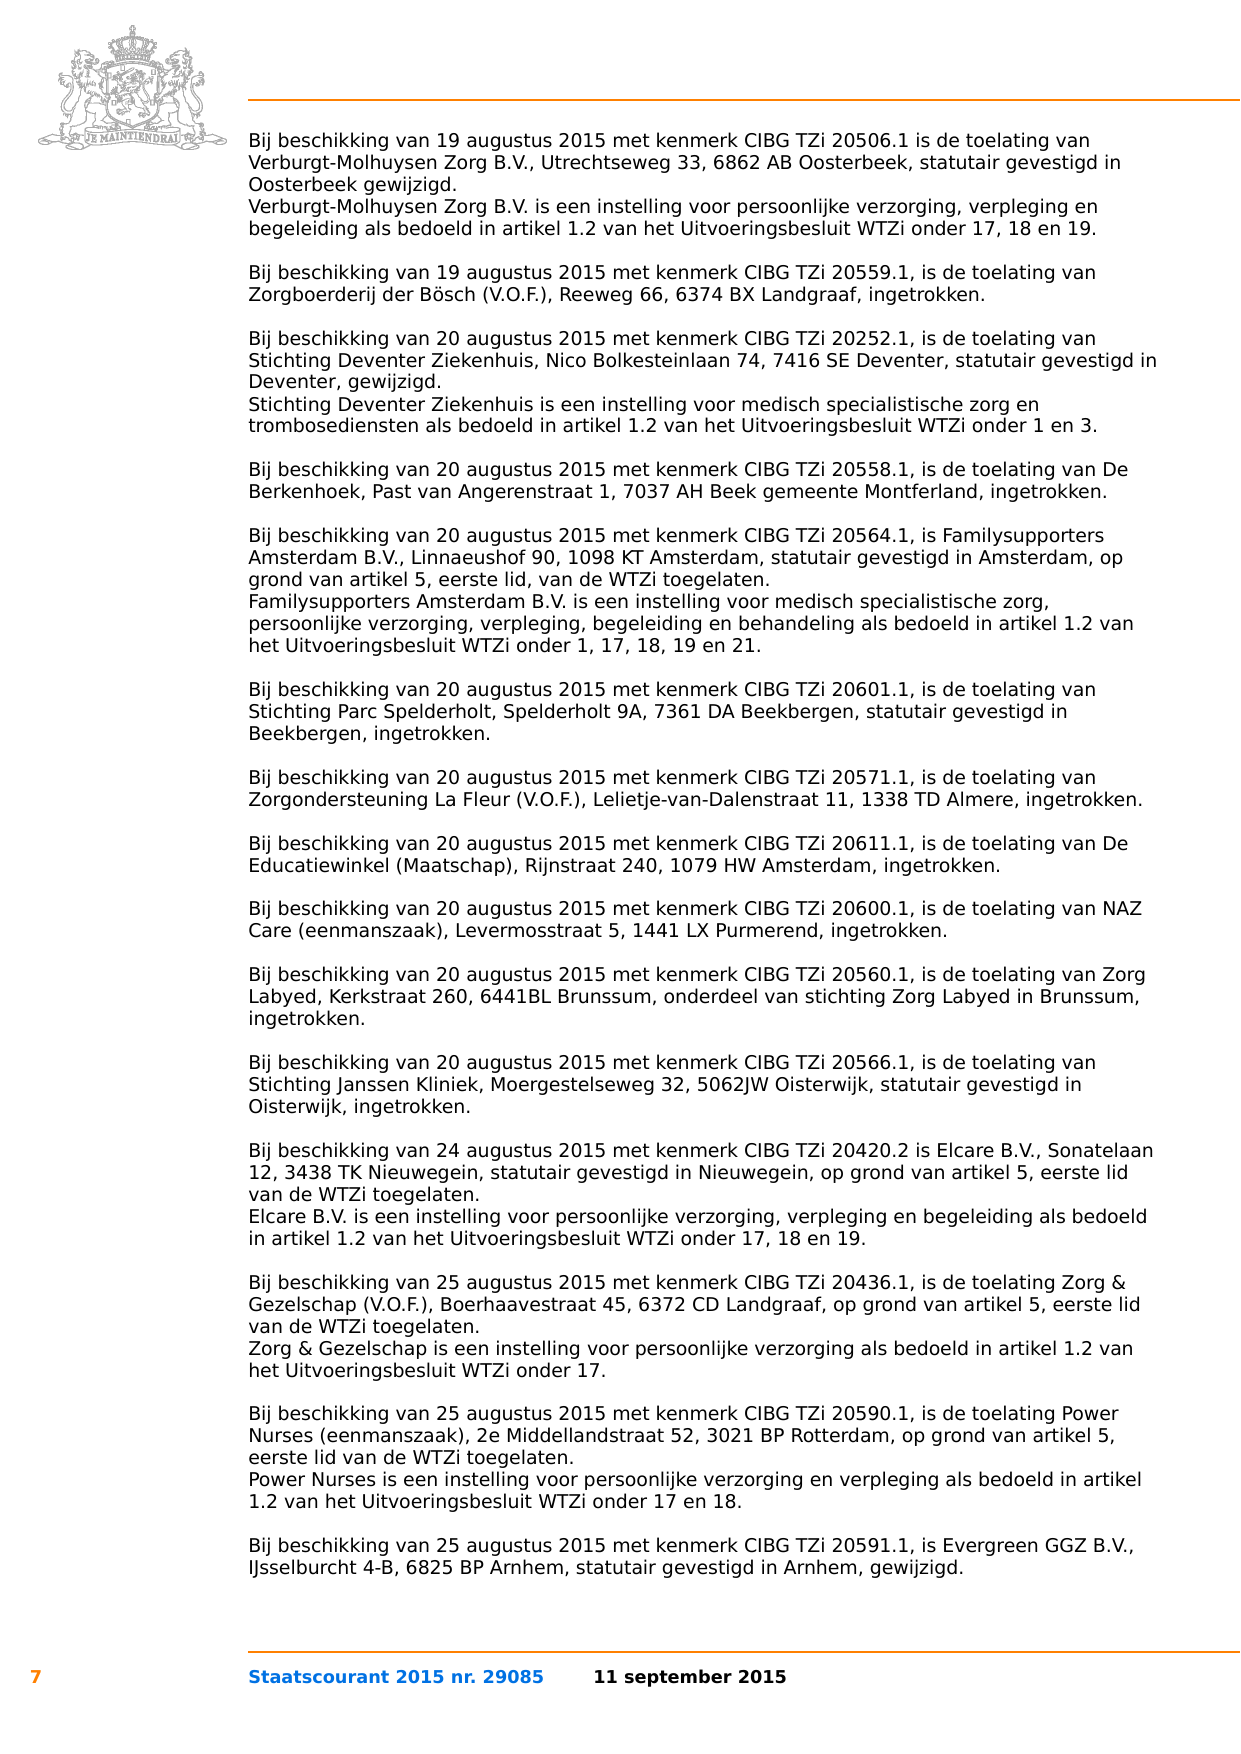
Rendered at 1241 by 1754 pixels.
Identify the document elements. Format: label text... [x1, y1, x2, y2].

text Verburgt-Molhuysen Zorg B.V. is een instelling voor persoonlijke verzorging, verpleging en begeleiding als bedoeld in artikel 1.2 van het Uitvoeringsbesluit WTZi onder 17, 18 en 19. [248, 196, 1163, 240]
text Power Nurses is een instelling voor persoonlijke verzorging en verpleging als bedoeld in artikel 1.2 van het Uitvoeringsbesluit WTZi onder 17 en 18. [248, 1469, 1163, 1513]
text Bij beschikking van 25 augustus 2015 met kenmerk CIBG TZi 20590.1, is de toelating Power Nurses (eenmanszaak), 2e Middellandstraat 52, 3021 BP Rotterdam, op grond van artikel 5, eerste lid van de WTZi toegelaten. [248, 1403, 1163, 1469]
text Bij beschikking van 20 augustus 2015 met kenmerk CIBG TZi 20571.1, is de toelating van Zorgondersteuning La Fleur (V.O.F.), Lelietje-van-Dalenstraat 11, 1338 TD Almere, ingetrokken. [248, 767, 1163, 811]
text Familysupporters Amsterdam B.V. is een instelling voor medisch specialistische zorg, persoonlijke verzorging, verpleging, begeleiding en behandeling als bedoeld in artikel 1.2 van het Uitvoeringsbesluit WTZi onder 1, 17, 18, 19 en 21. [248, 591, 1163, 657]
text Bij beschikking van 25 augustus 2015 met kenmerk CIBG TZi 20591.1, is Evergreen GGZ B.V., IJsselburcht 4-B, 6825 BP Arnhem, statutair gevestigd in Arnhem, gewijzigd. [248, 1535, 1163, 1579]
text Stichting Deventer Ziekenhuis is een instelling voor medisch specialistische zorg en trombosediensten als bedoeld in artikel 1.2 van het Uitvoeringsbesluit WTZi onder 1 en 3. [248, 393, 1163, 437]
picture [38, 25, 227, 150]
text Bij beschikking van 20 augustus 2015 met kenmerk CIBG TZi 20600.1, is de toelating van NAZ Care (eenmanszaak), Levermosstraat 5, 1441 LX Purmerend, ingetrokken. [248, 898, 1163, 942]
text Bij beschikking van 20 augustus 2015 met kenmerk CIBG TZi 20564.1, is Familysupporters Amsterdam B.V., Linnaeushof 90, 1098 KT Amsterdam, statutair gevestigd in Amsterdam, op grond van artikel 5, eerste lid, van de WTZi toegelaten. [248, 525, 1163, 591]
text Bij beschikking van 25 augustus 2015 met kenmerk CIBG TZi 20436.1, is de toelating Zorg & Gezelschap (V.O.F.), Boerhaavestraat 45, 6372 CD Landgraaf, op grond van artikel 5, eerste lid van de WTZi toegelaten. [248, 1272, 1163, 1337]
text Bij beschikking van 24 augustus 2015 met kenmerk CIBG TZi 20420.2 is Elcare B.V., Sonatelaan 12, 3438 TK Nieuwegein, statutair gevestigd in Nieuwegein, op grond van artikel 5, eerste lid van de WTZi toegelaten. [248, 1140, 1163, 1206]
text Bij beschikking van 19 augustus 2015 met kenmerk CIBG TZi 20506.1 is de toelating van Verburgt-Molhuysen Zorg B.V., Utrechtseweg 33, 6862 AB Oosterbeek, statutair gevestigd in Oosterbeek gewijzigd. [248, 130, 1163, 196]
text Elcare B.V. is een instelling voor persoonlijke verzorging, verpleging en begeleiding als bedoeld in artikel 1.2 van het Uitvoeringsbesluit WTZi onder 17, 18 en 19. [248, 1206, 1163, 1250]
text Bij beschikking van 20 augustus 2015 met kenmerk CIBG TZi 20566.1, is de toelating van Stichting Janssen Kliniek, Moergestelseweg 32, 5062JW Oisterwijk, statutair gevestigd in Oisterwijk, ingetrokken. [248, 1052, 1163, 1118]
text Bij beschikking van 20 augustus 2015 met kenmerk CIBG TZi 20558.1, is de toelating van De Berkenhoek, Past van Angerenstraat 1, 7037 AH Beek gemeente Montferland, ingetrokken. [248, 459, 1163, 503]
text Bij beschikking van 20 augustus 2015 met kenmerk CIBG TZi 20601.1, is de toelating van Stichting Parc Spelderholt, Spelderholt 9A, 7361 DA Beekbergen, statutair gevestigd in Beekbergen, ingetrokken. [248, 679, 1163, 745]
text Bij beschikking van 20 augustus 2015 met kenmerk CIBG TZi 20252.1, is de toelating van Stichting Deventer Ziekenhuis, Nico Bolkesteinlaan 74, 7416 SE Deventer, statutair gevestigd in Deventer, gewijzigd. [248, 327, 1163, 393]
text Zorg & Gezelschap is een instelling voor persoonlijke verzorging als bedoeld in artikel 1.2 van het Uitvoeringsbesluit WTZi onder 17. [248, 1337, 1163, 1381]
text Bij beschikking van 20 augustus 2015 met kenmerk CIBG TZi 20611.1, is de toelating van De Educatiewinkel (Maatschap), Rijnstraat 240, 1079 HW Amsterdam, ingetrokken. [248, 832, 1163, 876]
text Bij beschikking van 19 augustus 2015 met kenmerk CIBG TZi 20559.1, is de toelating van Zorgboerderij der Bösch (V.O.F.), Reeweg 66, 6374 BX Landgraaf, ingetrokken. [248, 262, 1163, 306]
text Bij beschikking van 20 augustus 2015 met kenmerk CIBG TZi 20560.1, is de toelating van Zorg Labyed, Kerkstraat 260, 6441BL Brunssum, onderdeel van stichting Zorg Labyed in Brunssum, ingetrokken. [248, 964, 1163, 1030]
